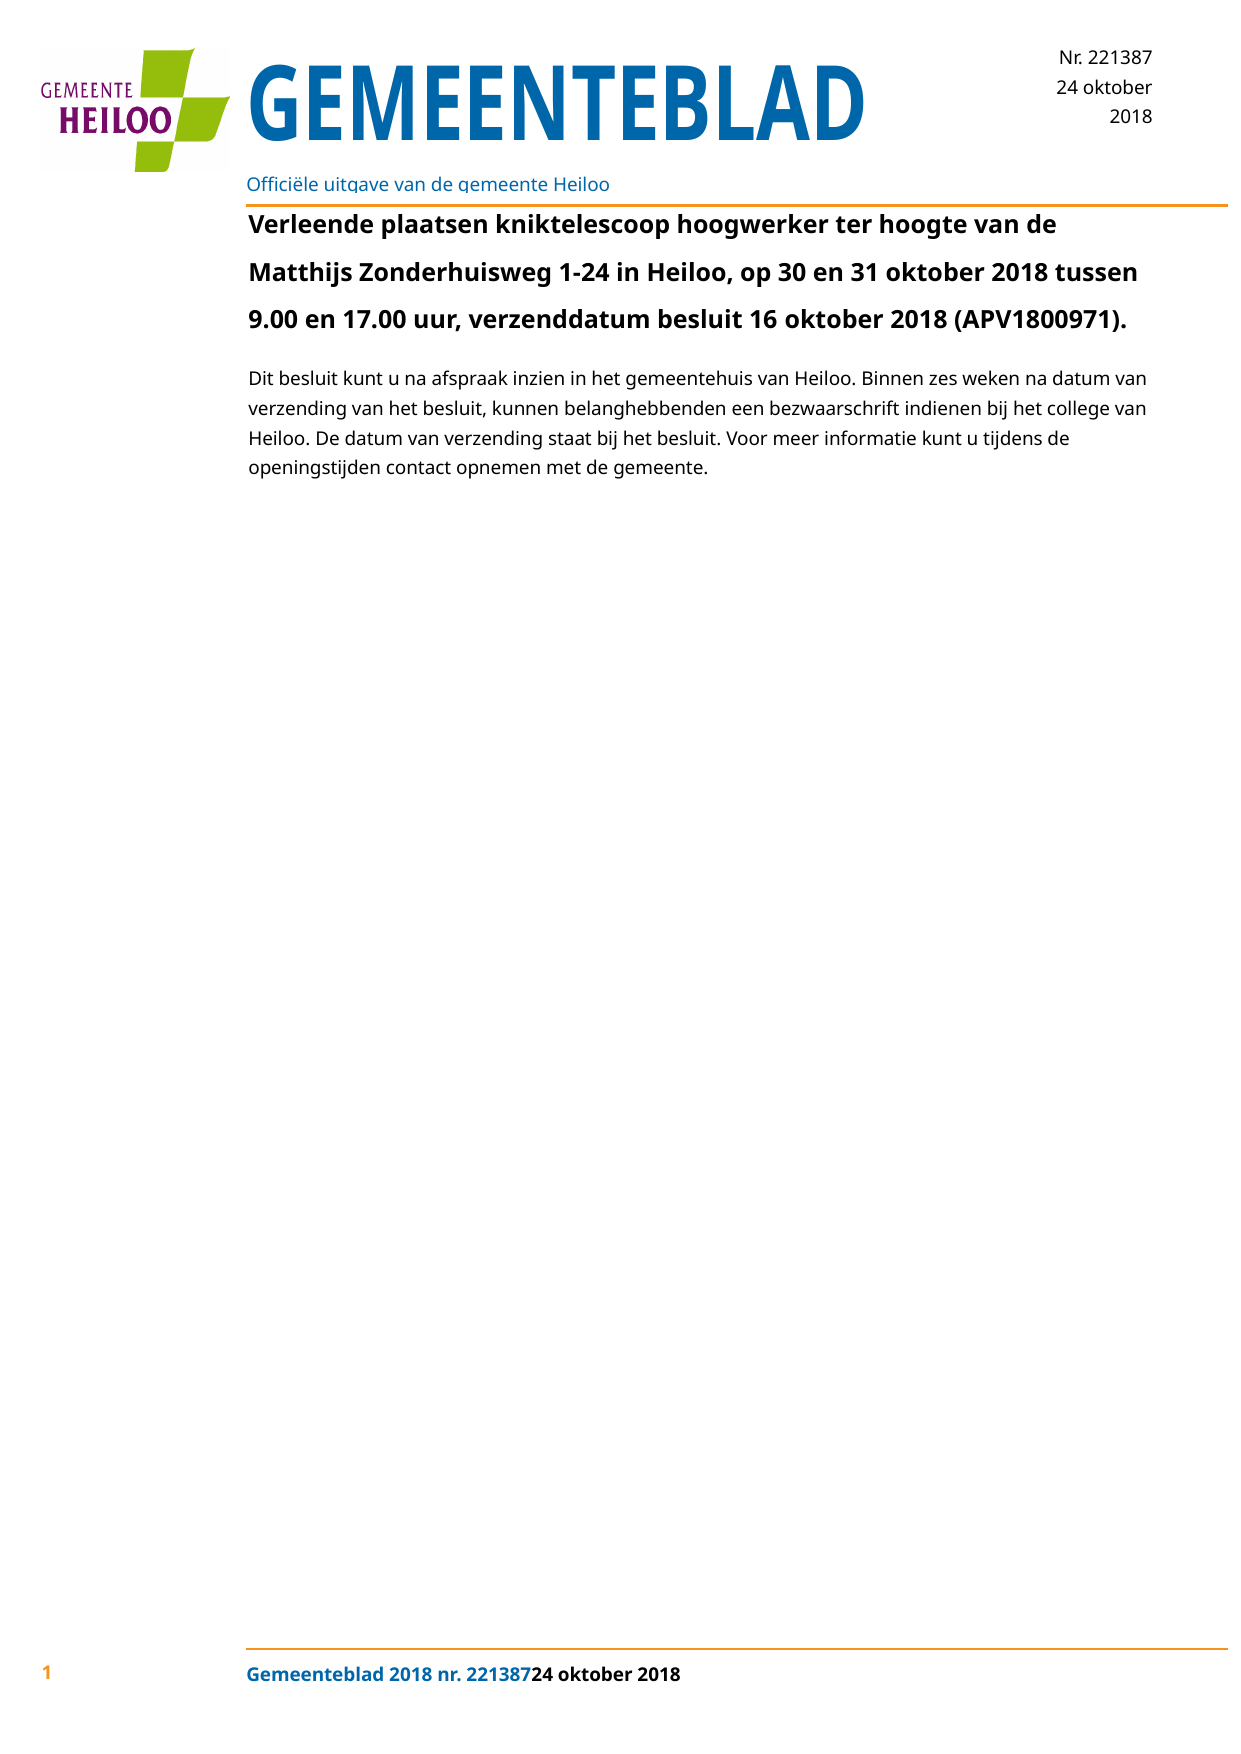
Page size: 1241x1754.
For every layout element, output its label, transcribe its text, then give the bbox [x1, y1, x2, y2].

picture [41, 47, 231, 172]
text Dit besluit kunt u na afspraak inzien in het gemeentehuis van Heiloo. Binnen zes weken na datum van verzending van het besluit, kunnen belanghebbenden een bezwaarschrift indienen bij het college van Heiloo. De datum van verzending staat bij het besluit. Voor meer informatie kunt u tijdens de openingstijden contact opnemen met de gemeente. [248, 366, 1152, 480]
text Verleende plaatsen kniktelescoop hoogwerker ter hoogte van de Matthijs Zonderhuisweg 1-24 in Heiloo, op 30 en 31 oktober 2018 tussen 9.00 en 17.00 uur, verzenddatum besluit 16 oktober 2018 (APV1800971). [248, 207, 1152, 336]
